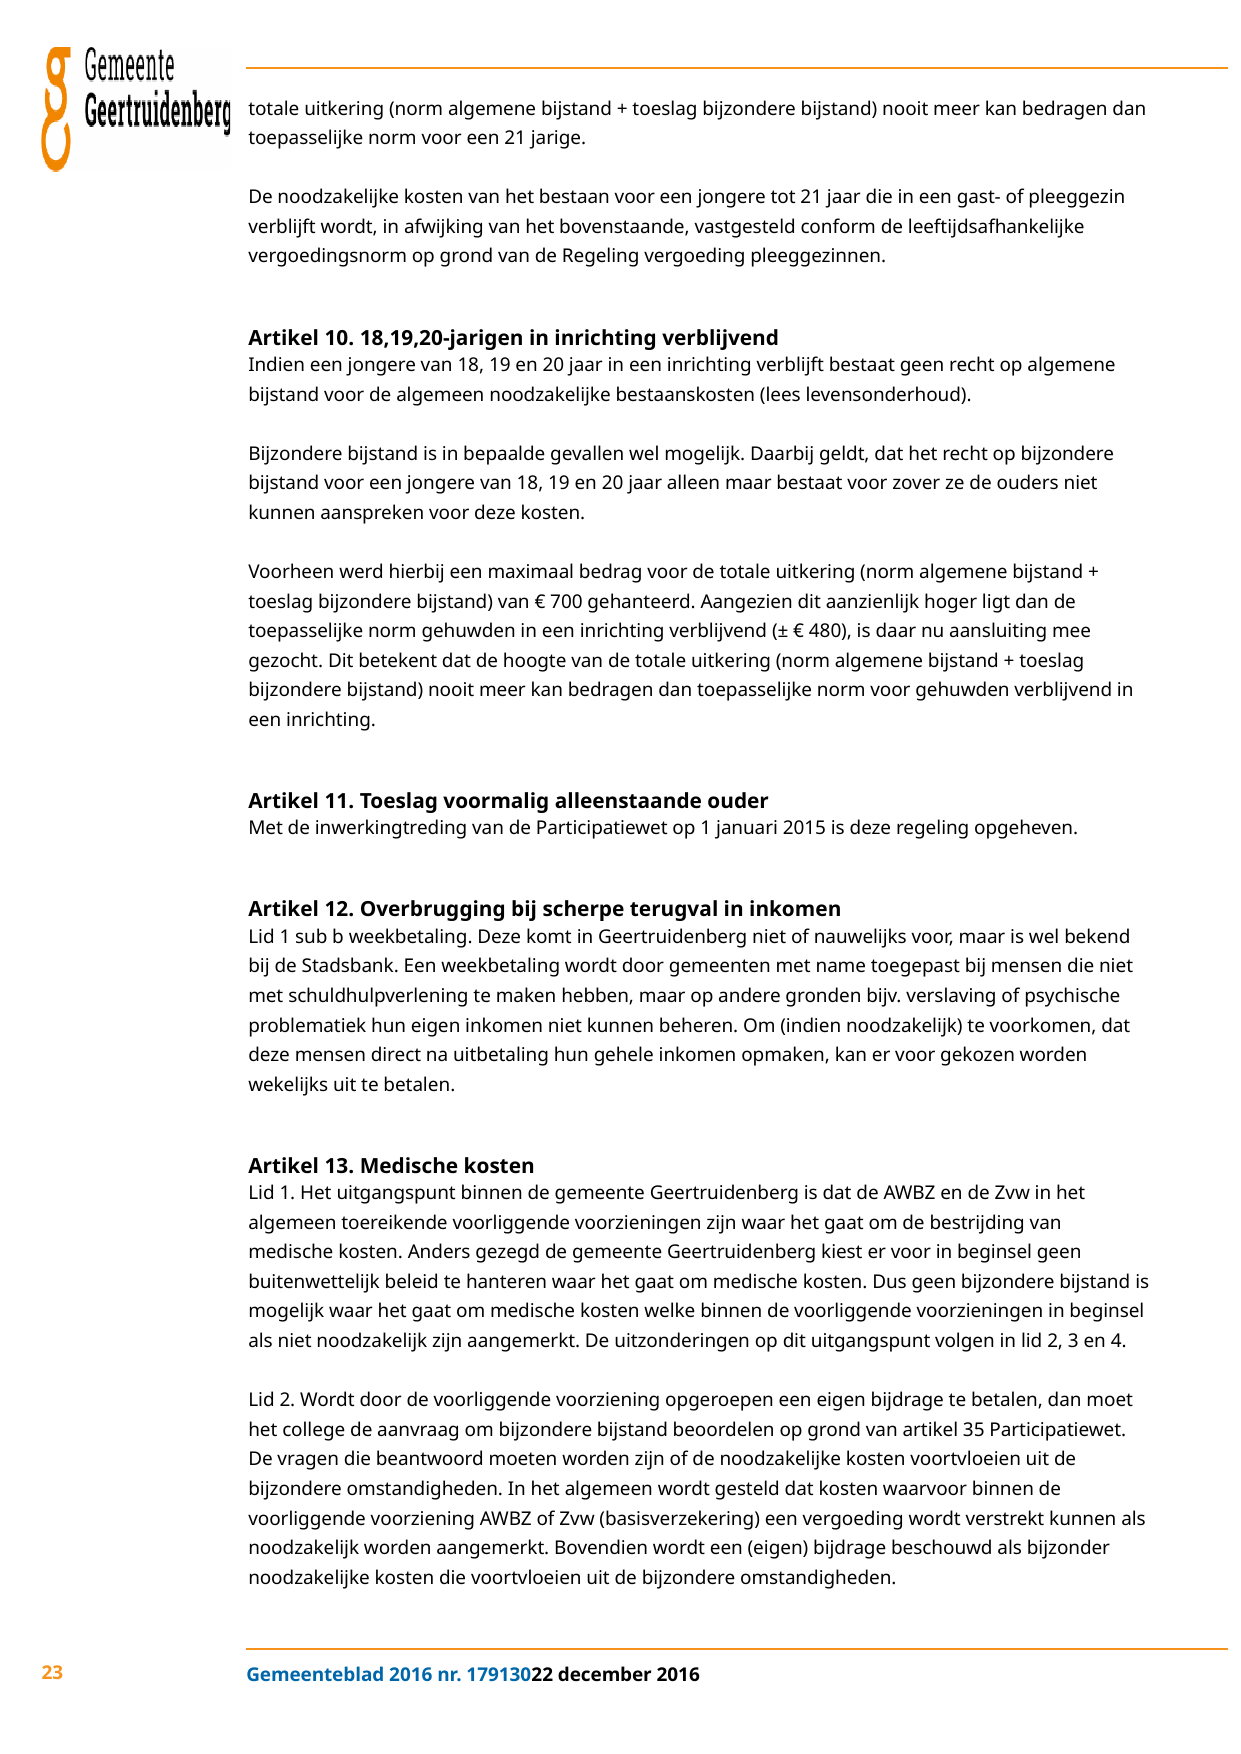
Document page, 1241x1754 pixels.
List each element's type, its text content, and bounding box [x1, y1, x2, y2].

text Voorheen werd hierbij een maximaal bedrag voor de totale uitkering (norm algemene bijstand + toeslag bijzondere bijstand) van € 700 gehanteerd. Aangezien dit aanzienlijk hoger ligt dan de toepasselijke norm gehuwden in een inrichting verblijvend (± € 480), is daar nu aansluiting mee gezocht. Dit betekent dat de hoogte van de totale uitkering (norm algemene bijstand + toeslag bijzondere bijstand) nooit meer kan bedragen dan toepasselijke norm voor gehuwden verblijvend in een inrichting. [248, 558, 1152, 732]
text Lid 1 sub b weekbetaling. Deze komt in Geertruidenberg niet of nauwelijks voor, maar is wel bekend bij de Stadsbank. Een weekbetaling wordt door gemeenten met name toegepast bij mensen die niet met schuldhulpverlening te maken hebben, maar op andere gronden bijv. verslaving of psychische problematiek hun eigen inkomen niet kunnen beheren. Om (indien noodzakelijk) te voorkomen, dat deze mensen direct na uitbetaling hun gehele inkomen opmaken, kan er voor gekozen worden wekelijks uit te betalen. [248, 923, 1152, 1097]
text totale uitkering (norm algemene bijstand + toeslag bijzondere bijstand) nooit meer kan bedragen dan toepasselijke norm voor een 21 jarige. [248, 95, 1152, 150]
text Lid 1. Het uitgangspunt binnen de gemeente Geertruidenberg is dat de AWBZ en de Zvw in het algemeen toereikende voorliggende voorzieningen zijn waar het gaat om de bestrijding van medische kosten. Anders gezegd de gemeente Geertruidenberg kiest er voor in beginsel geen buitenwettelijk beleid te hanteren waar het gaat om medische kosten. Dus geen bijzondere bijstand is mogelijk waar het gaat om medische kosten welke binnen de voorliggende voorzieningen in beginsel als niet noodzakelijk zijn aangemerkt. De uitzonderingen op dit uitgangspunt volgen in lid 2, 3 en 4. [248, 1179, 1152, 1353]
text Lid 2. Wordt door de voorliggende voorziening opgeroepen een eigen bijdrage te betalen, dan moet het college de aanvraag om bijzondere bijstand beoordelen op grond van artikel 35 Participatiewet. De vragen die beantwoord moeten worden zijn of de noodzakelijke kosten voortvloeien uit de bijzondere omstandigheden. In het algemeen wordt gesteld dat kosten waarvoor binnen de voorliggende voorziening AWBZ of Zvw (basisverzekering) een vergoeding wordt verstrekt kunnen als noodzakelijk worden aangemerkt. Bovendien wordt een (eigen) bijdrage beschouwd als bijzonder noodzakelijke kosten die voortvloeien uit de bijzondere omstandigheden. [248, 1386, 1152, 1590]
text Artikel 10. 18,19,20-jarigen in inrichting verblijvend [248, 323, 1152, 351]
text Artikel 11. Toeslag voormalig alleenstaande ouder [248, 786, 1152, 814]
text Indien een jongere van 18, 19 en 20 jaar in een inrichting verblijft bestaat geen recht op algemene bijstand voor de algemeen noodzakelijke bestaanskosten (lees levensonderhoud). [248, 351, 1152, 406]
picture [41, 47, 231, 172]
text De noodzakelijke kosten van het bestaan voor een jongere tot 21 jaar die in een gast- of pleeggezin verblijft wordt, in afwijking van het bovenstaande, vastgesteld conform de leeftijdsafhankelijke vergoedingsnorm op grond van de Regeling vergoeding pleeggezinnen. [248, 183, 1152, 268]
text Met de inwerkingtreding van de Participatiewet op 1 januari 2015 is deze regeling opgeheven. [248, 814, 1152, 840]
text Artikel 13. Medische kosten [248, 1151, 1152, 1179]
text Bijzondere bijstand is in bepaalde gevallen wel mogelijk. Daarbij geldt, dat het recht op bijzondere bijstand voor een jongere van 18, 19 en 20 jaar alleen maar bestaat voor zover ze de ouders niet kunnen aanspreken voor deze kosten. [248, 440, 1152, 525]
text Artikel 12. Overbrugging bij scherpe terugval in inkomen [248, 894, 1152, 923]
